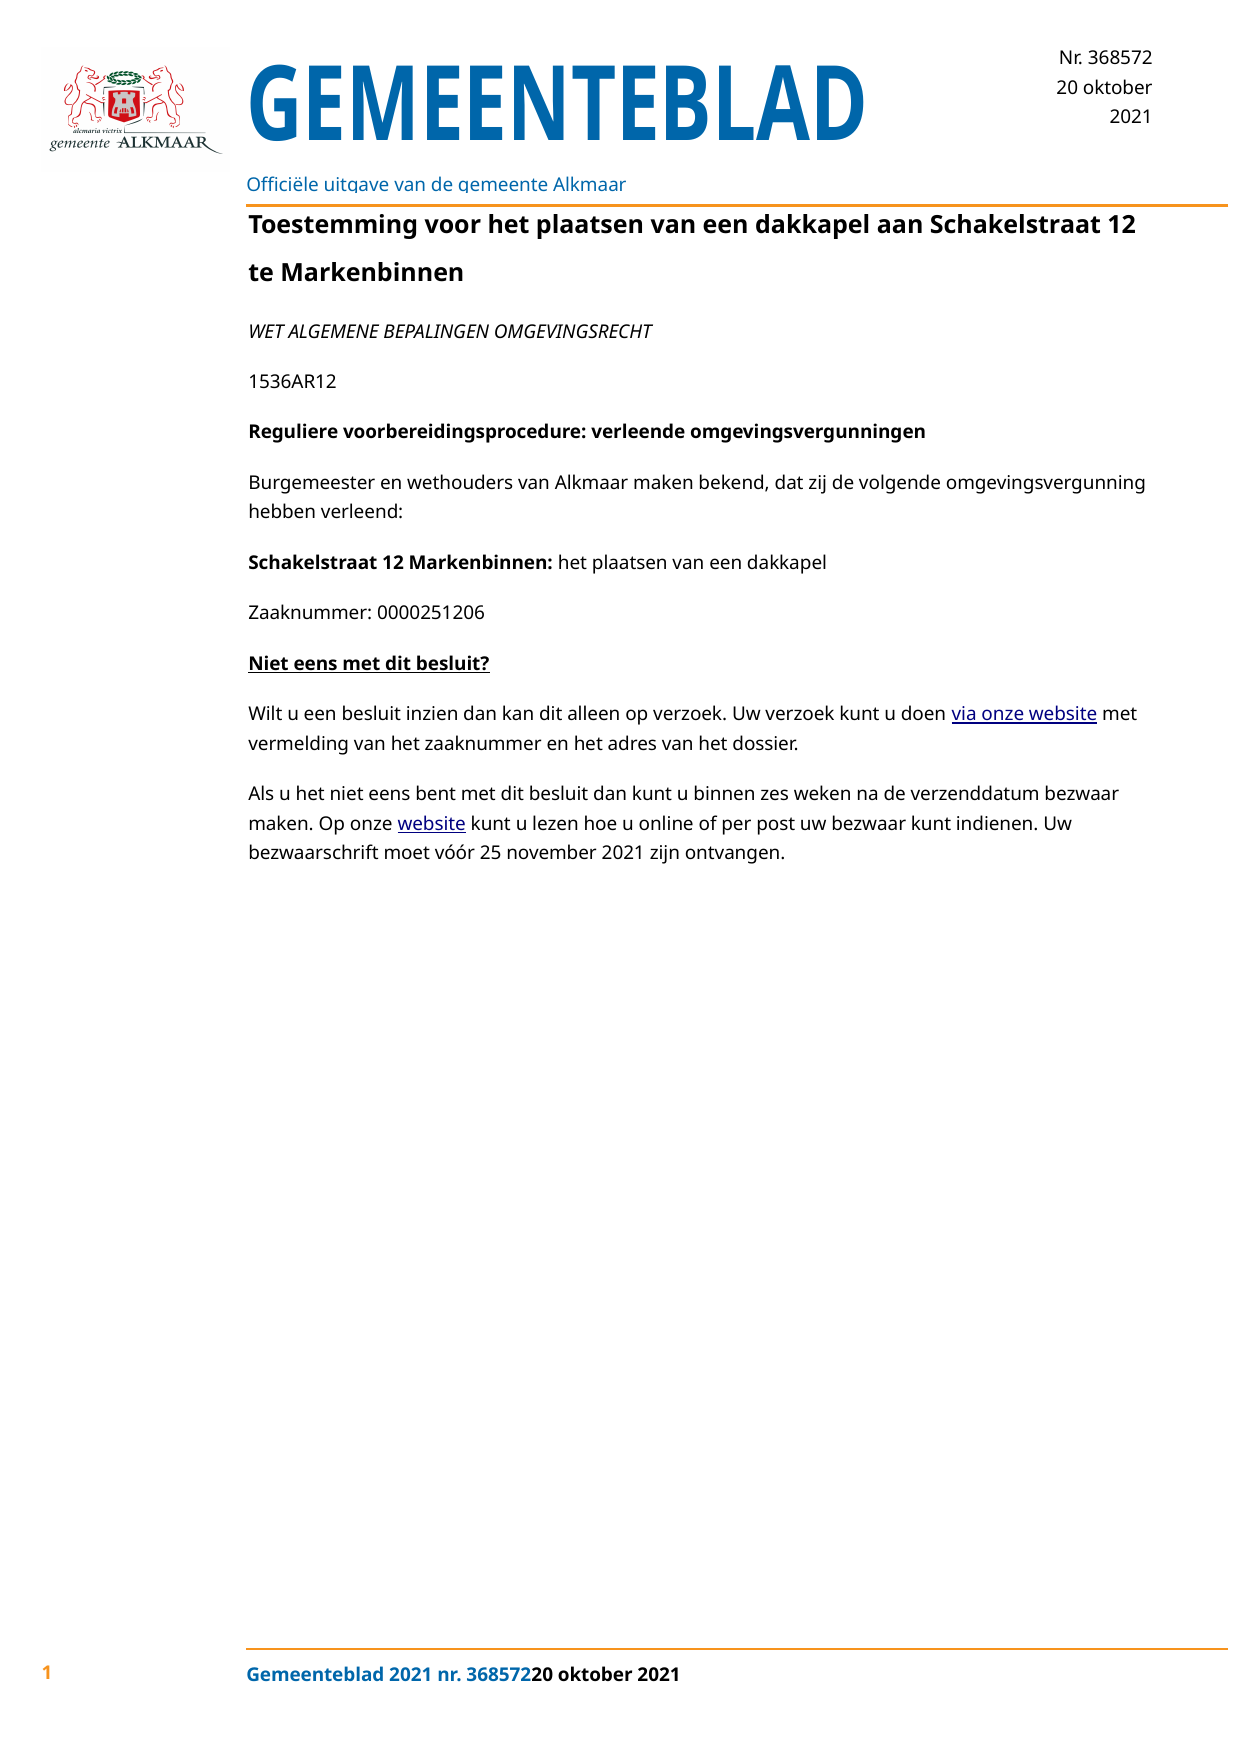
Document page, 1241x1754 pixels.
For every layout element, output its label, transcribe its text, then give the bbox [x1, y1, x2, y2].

text Burgemeester en wethouders van Alkmaar maken bekend, dat zij de volgende omgevingsvergunning hebben verleend: [248, 469, 1152, 524]
text Zaaknummer: 0000251206 [248, 599, 1152, 625]
text Als u het niet eens bent met dit besluit dan kunt u binnen zes weken na de verzenddatum bezwaar maken. Op onze website kunt u lezen hoe u online of per post uw bezwaar kunt indienen. Uw bezwaarschrift moet vóór 25 november 2021 zijn ontvangen. [248, 780, 1152, 865]
text Niet eens met dit besluit? [248, 650, 1152, 676]
text 1536AR12 [248, 368, 1152, 394]
text WET ALGEMENE BEPALINGEN OMGEVINGSRECHT [248, 318, 1152, 344]
text Wilt u een besluit inzien dan kan dit alleen op verzoek. Uw verzoek kunt u doen via onze website met vermelding van het zaaknummer en het adres van het dossier. [248, 700, 1152, 756]
text Toestemming voor het plaatsen van een dakkapel aan Schakelstraat 12 te Markenbinnen [248, 207, 1152, 288]
text Reguliere voorbereidingsprocedure: verleende omgevingsvergunningen [248, 419, 1152, 444]
text Schakelstraat 12 Markenbinnen: het plaatsen van een dakkapel [248, 549, 1152, 575]
picture [41, 47, 231, 172]
